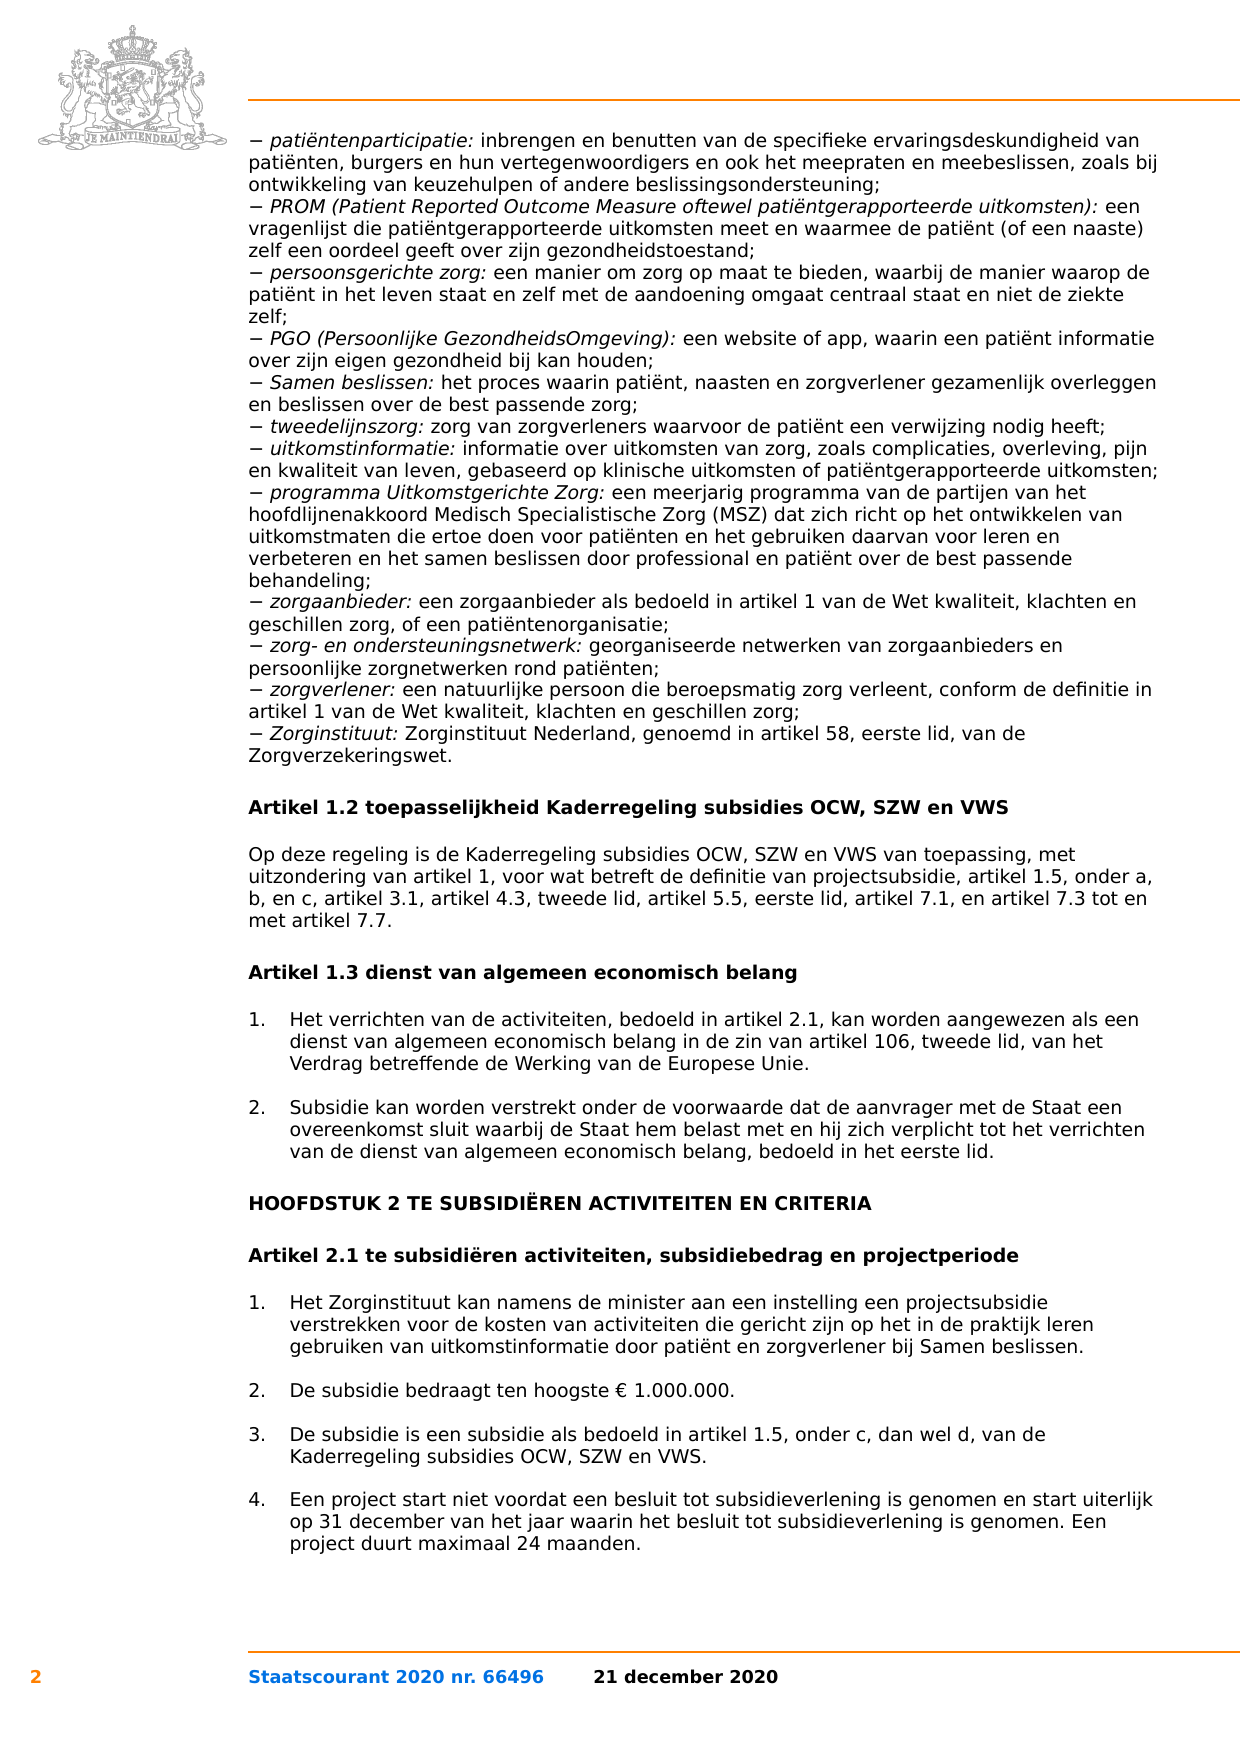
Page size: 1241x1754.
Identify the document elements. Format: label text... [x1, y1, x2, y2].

text − PROM (Patient Reported Outcome Measure oftewel patiëntgerapporteerde uitkomsten): een vragenlijst die patiëntgerapporteerde uitkomsten meet en waarmee de patiënt (of een naaste) zelf een oordeel geeft over zijn gezondheidstoestand; [248, 196, 1163, 262]
text − persoonsgerichte zorg: een manier om zorg op maat te bieden, waarbij de manier waarop de patiënt in het leven staat en zelf met de aandoening omgaat centraal staat en niet de ziekte zelf; [248, 262, 1163, 328]
text − patiëntenparticipatie: inbrengen en benutten van de specifieke ervaringsdeskundigheid van patiënten, burgers en hun vertegenwoordigers en ook het meepraten en meebeslissen, zoals bij ontwikkeling van keuzehulpen of andere beslissingsondersteuning; [248, 130, 1163, 196]
text 3. De subsidie is een subsidie als bedoeld in artikel 1.5, onder c, dan wel d, van de Kaderregeling subsidies OCW, SZW en VWS. [248, 1423, 1163, 1467]
text − programma Uitkomstgerichte Zorg: een meerjarig programma van de partijen van het hoofdlijnenakkoord Medisch Specialistische Zorg (MSZ) dat zich richt op het ontwikkelen van uitkomstmaten die ertoe doen voor patiënten en het gebruiken daarvan voor leren en verbeteren en het samen beslissen door professional en patiënt over de best passende behandeling; [248, 482, 1163, 591]
text − Samen beslissen: het proces waarin patiënt, naasten en zorgverlener gezamenlijk overleggen en beslissen over de best passende zorg; [248, 372, 1163, 416]
text 2. De subsidie bedraagt ten hoogste € 1.000.000. [248, 1380, 1163, 1402]
text − uitkomstinformatie: informatie over uitkomsten van zorg, zoals complicaties, overleving, pijn en kwaliteit van leven, gebaseerd op klinische uitkomsten of patiëntgerapporteerde uitkomsten; [248, 438, 1163, 482]
text 4. Een project start niet voordat een besluit tot subsidieverlening is genomen en start uiterlijk op 31 december van het jaar waarin het besluit tot subsidieverlening is genomen. Een project duurt maximaal 24 maanden. [248, 1489, 1163, 1555]
subtitle HOOFDSTUK 2 TE SUBSIDIËREN ACTIVITEITEN EN CRITERIA [248, 1193, 1163, 1215]
text − zorg- en ondersteuningsnetwerk: georganiseerde netwerken van zorgaanbieders en persoonlijke zorgnetwerken rond patiënten; [248, 635, 1163, 679]
text 1. Het verrichten van de activiteiten, bedoeld in artikel 2.1, kan worden aangewezen als een dienst van algemeen economisch belang in de zin van artikel 106, tweede lid, van het Verdrag betreffende de Werking van de Europese Unie. [248, 1009, 1163, 1075]
text Op deze regeling is de Kaderregeling subsidies OCW, SZW en VWS van toepassing, met uitzondering van artikel 1, voor wat betreft de definitie van projectsubsidie, artikel 1.5, onder a, b, en c, artikel 3.1, artikel 4.3, tweede lid, artikel 5.5, eerste lid, artikel 7.1, en artikel 7.3 tot en met artikel 7.7. [248, 844, 1163, 932]
picture [38, 25, 227, 150]
subtitle Artikel 1.2 toepasselijkheid Kaderregeling subsidies OCW, SZW en VWS [248, 797, 1163, 819]
text − tweedelijnszorg: zorg van zorgverleners waarvoor de patiënt een verwijzing nodig heeft; [248, 416, 1163, 438]
text 1. Het Zorginstituut kan namens de minister aan een instelling een projectsubsidie verstrekken voor de kosten van activiteiten die gericht zijn op het in de praktijk leren gebruiken van uitkomstinformatie door patiënt en zorgverlener bij Samen beslissen. [248, 1292, 1163, 1358]
subtitle Artikel 2.1 te subsidiëren activiteiten, subsidiebedrag en projectperiode [248, 1245, 1163, 1267]
text − Zorginstituut: Zorginstituut Nederland, genoemd in artikel 58, eerste lid, van de Zorgverzekeringswet. [248, 723, 1163, 767]
text − zorgverlener: een natuurlijke persoon die beroepsmatig zorg verleent, conform de definitie in artikel 1 van de Wet kwaliteit, klachten en geschillen zorg; [248, 679, 1163, 723]
text − zorgaanbieder: een zorgaanbieder als bedoeld in artikel 1 van de Wet kwaliteit, klachten en geschillen zorg, of een patiëntenorganisatie; [248, 591, 1163, 635]
subtitle Artikel 1.3 dienst van algemeen economisch belang [248, 962, 1163, 984]
text − PGO (Persoonlijke GezondheidsOmgeving): een website of app, waarin een patiënt informatie over zijn eigen gezondheid bij kan houden; [248, 328, 1163, 372]
text 2. Subsidie kan worden verstrekt onder de voorwaarde dat de aanvrager met de Staat een overeenkomst sluit waarbij de Staat hem belast met en hij zich verplicht tot het verrichten van de dienst van algemeen economisch belang, bedoeld in het eerste lid. [248, 1097, 1163, 1163]
